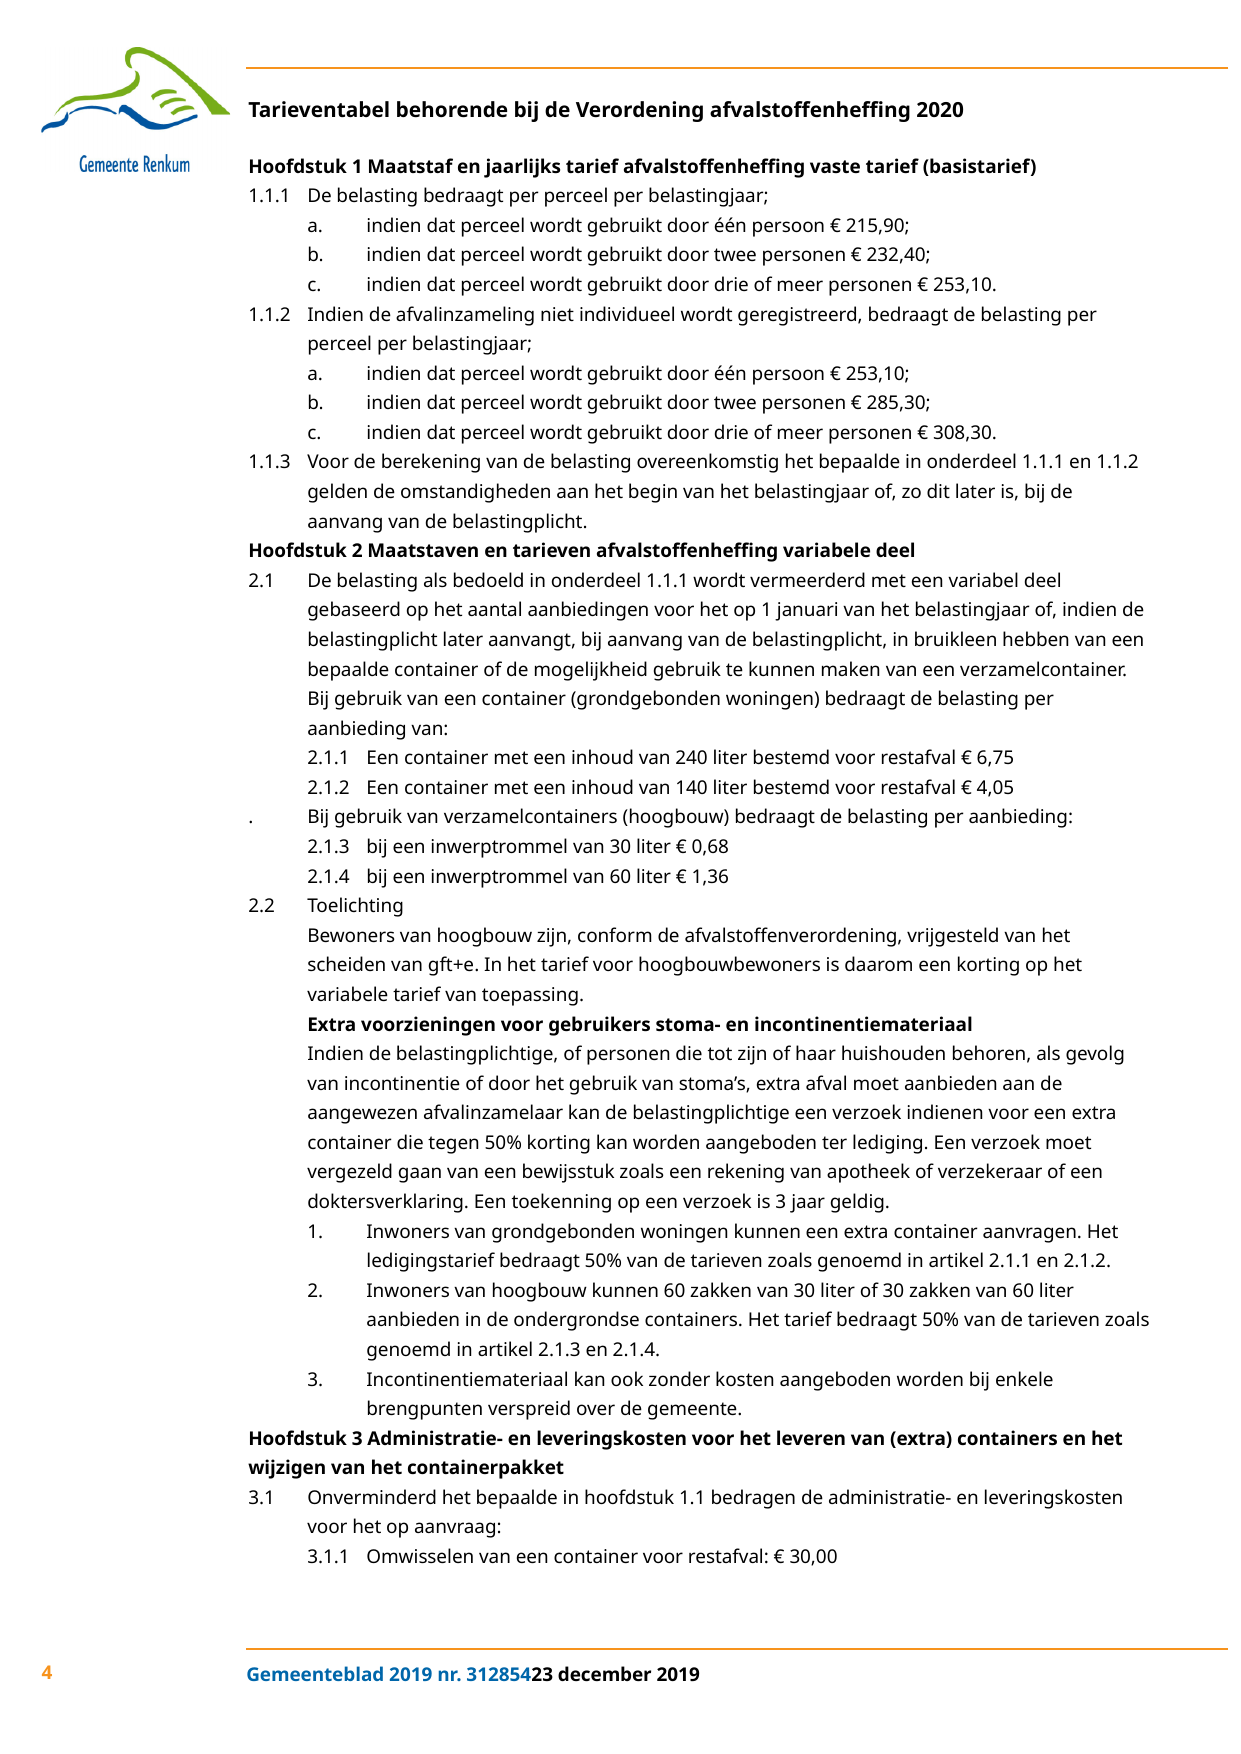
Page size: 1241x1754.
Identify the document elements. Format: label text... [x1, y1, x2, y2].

picture [41, 47, 231, 172]
list indien dat perceel wordt gebruikt door drie of meer personen € 253,10. [307, 271, 1152, 297]
list indien dat perceel wordt gebruikt door twee personen € 232,40; [307, 242, 1152, 267]
list indien dat perceel wordt gebruikt door drie of meer personen € 308,30. [307, 419, 1152, 445]
list De belasting bedraagt per perceel per belastingjaar; [248, 182, 1152, 208]
text Tarieventabel behorende bij de Verordening afvalstoffenheffing 2020 [248, 95, 1152, 123]
list Bij gebruik van een container (grondgebonden woningen) bedraagt de belasting per aanbieding van: [248, 685, 1152, 741]
list Een container met een inhoud van 140 liter bestemd voor restafval € 4,05 [307, 774, 1152, 800]
list Incontinentiemateriaal kan ook zonder kosten aangeboden worden bij enkele brengpunten verspreid over de gemeente. [307, 1366, 1152, 1421]
list De belasting als bedoeld in onderdeel 1.1.1 wordt vermeerderd met een variabel deel gebaseerd op het aantal aanbiedingen voor het op 1 januari van het belastingjaar of, indien de belastingplicht later aanvangt, bij aanvang van de belastingplicht, in bruikleen hebben van een bepaalde container of de mogelijkheid gebruik te kunnen maken van een verzamelcontainer. [248, 567, 1152, 682]
list Omwisselen van een container voor restafval: € 30,00 [307, 1543, 1152, 1569]
list Indien de afvalinzameling niet individueel wordt geregistreerd, bedraagt de belasting per perceel per belastingjaar; [248, 301, 1152, 356]
list Extra voorzieningen voor gebruikers stoma- en incontinentiemateriaal [248, 1011, 1152, 1037]
text Hoofdstuk 3 Administratie- en leveringskosten voor het leveren van (extra) containers en het wijzigen van het containerpakket [248, 1425, 1152, 1480]
text Hoofdstuk 2 Maatstaven en tarieven afvalstoffenheffing variabele deel [248, 537, 1152, 563]
list Bewoners van hoogbouw zijn, conform de afvalstoffenverordening, vrijgesteld van het scheiden van gft+e. In het tarief voor hoogbouwbewoners is daarom een korting op het variabele tarief van toepassing. [248, 922, 1152, 1007]
list indien dat perceel wordt gebruikt door één persoon € 253,10; [307, 360, 1152, 386]
list Inwoners van grondgebonden woningen kunnen een extra container aanvragen. Het ledigingstarief bedraagt 50% van de tarieven zoals genoemd in artikel 2.1.1 en 2.1.2. [307, 1218, 1152, 1273]
text Hoofdstuk 1 Maatstaf en jaarlijks tarief afvalstoffenheffing vaste tarief (basistarief) [248, 153, 1152, 179]
list bij een inwerptrommel van 60 liter € 1,36 [307, 863, 1152, 889]
list Een container met een inhoud van 240 liter bestemd voor restafval € 6,75 [307, 744, 1152, 770]
list bij een inwerptrommel van 30 liter € 0,68 [307, 833, 1152, 859]
list Indien de belastingplichtige, of personen die tot zijn of haar huishouden behoren, als gevolg van incontinentie of door het gebruik van stoma’s, extra afval moet aanbieden aan de aangewezen afvalinzamelaar kan de belastingplichtige een verzoek indienen voor een extra container die tegen 50% korting kan worden aangeboden ter lediging. Een verzoek moet vergezeld gaan van een bewijsstuk zoals een rekening van apotheek of verzekeraar of een doktersverklaring. Een toekenning op een verzoek is 3 jaar geldig. [248, 1040, 1152, 1214]
list Onverminderd het bepaalde in hoofdstuk 1.1 bedragen de administratie- en leveringskosten voor het op aanvraag: [248, 1484, 1152, 1539]
list Toelichting [248, 892, 1152, 918]
list indien dat perceel wordt gebruikt door twee personen € 285,30; [307, 389, 1152, 415]
list Inwoners van hoogbouw kunnen 60 zakken van 30 liter of 30 zakken van 60 liter aanbieden in de ondergrondse containers. Het tarief bedraagt 50% van de tarieven zoals genoemd in artikel 2.1.3 en 2.1.4. [307, 1277, 1152, 1362]
list indien dat perceel wordt gebruikt door één persoon € 215,90; [307, 212, 1152, 238]
list Voor de berekening van de belasting overeenkomstig het bepaalde in onderdeel 1.1.1 en 1.1.2 gelden de omstandigheden aan het begin van het belastingjaar of, zo dit later is, bij de aanvang van de belastingplicht. [248, 449, 1152, 534]
list Bij gebruik van verzamelcontainers (hoogbouw) bedraagt de belasting per aanbieding: [248, 804, 1152, 829]
